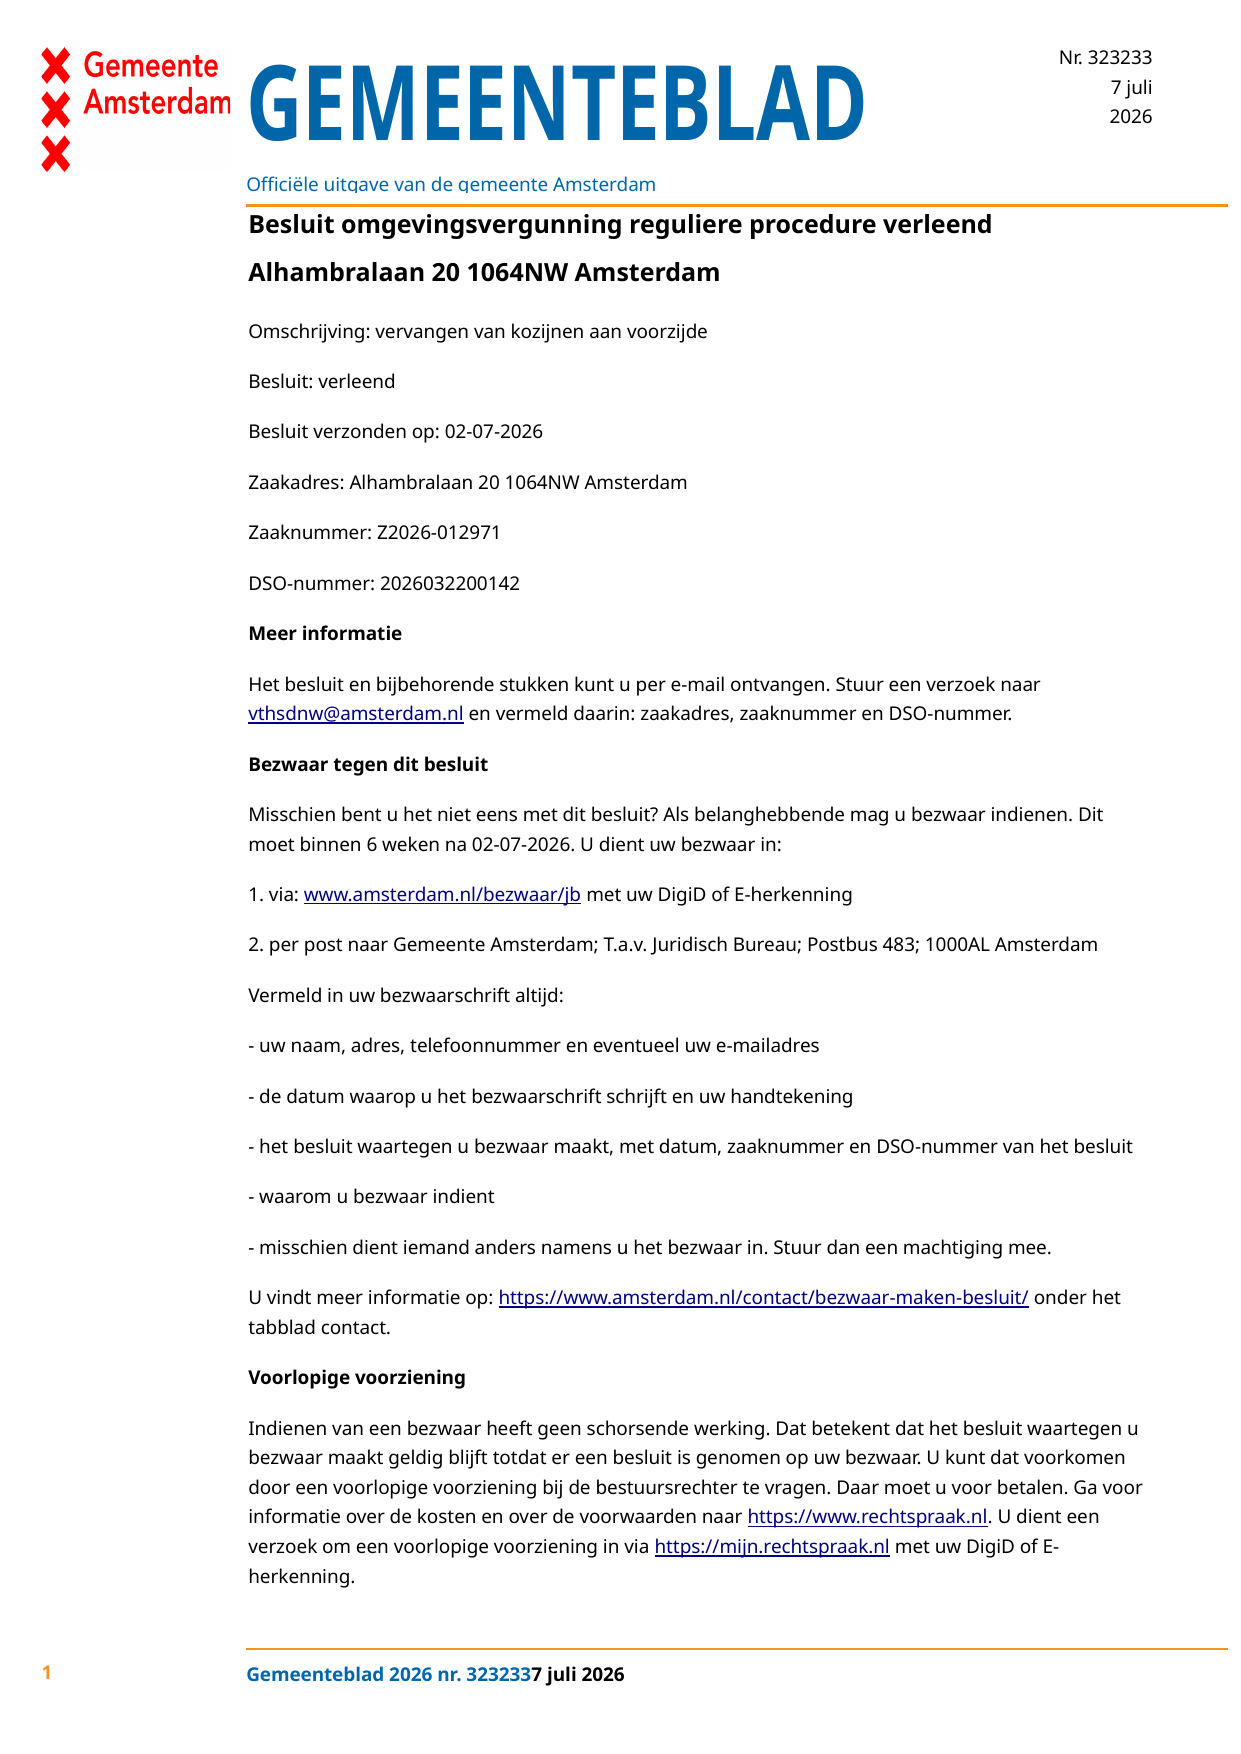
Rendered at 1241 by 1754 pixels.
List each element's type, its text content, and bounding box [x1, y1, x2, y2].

text Besluit verzonden op: 02-07-2026 [248, 419, 1152, 444]
text 2. per post naar Gemeente Amsterdam; T.a.v. Juridisch Bureau; Postbus 483; 1000AL Amsterdam [248, 932, 1152, 957]
text Omschrijving: vervangen van kozijnen aan voorzijde [248, 318, 1152, 344]
text U vindt meer informatie op: https://www.amsterdam.nl/contact/bezwaar-maken-besluit/ onder het tabblad contact. [248, 1284, 1152, 1340]
text Bezwaar tegen dit besluit [248, 751, 1152, 777]
text Besluit omgevingsvergunning reguliere procedure verleend Alhambralaan 20 1064NW Amsterdam [248, 207, 1152, 288]
text - de datum waarop u het bezwaarschrift schrijft en uw handtekening [248, 1083, 1152, 1109]
text Zaakadres: Alhambralaan 20 1064NW Amsterdam [248, 469, 1152, 495]
text - uw naam, adres, telefoonnummer en eventueel uw e-mailadres [248, 1032, 1152, 1058]
text Misschien bent u het niet eens met dit besluit? Als belanghebbende mag u bezwaar indienen. Dit moet binnen 6 weken na 02-07-2026. U dient uw bezwaar in: [248, 801, 1152, 857]
text DSO-nummer: 2026032200142 [248, 570, 1152, 596]
text 1. via: www.amsterdam.nl/bezwaar/jb met uw DigiD of E-herkenning [248, 881, 1152, 907]
picture [41, 47, 231, 172]
text Meer informatie [248, 620, 1152, 646]
text Vermeld in uw bezwaarschrift altijd: [248, 982, 1152, 1008]
text Zaaknummer: Z2026-012971 [248, 519, 1152, 545]
text - het besluit waartegen u bezwaar maakt, met datum, zaaknummer en DSO-nummer van het besluit [248, 1133, 1152, 1159]
text Het besluit en bijbehorende stukken kunt u per e-mail ontvangen. Stuur een verzoek naar vthsdnw@amsterdam.nl en vermeld daarin: zaakadres, zaaknummer en DSO-nummer. [248, 671, 1152, 726]
text - misschien dient iemand anders namens u het bezwaar in. Stuur dan een machtiging mee. [248, 1234, 1152, 1260]
text Voorlopige voorziening [248, 1364, 1152, 1390]
text Indienen van een bezwaar heeft geen schorsende werking. Dat betekent dat het besluit waartegen u bezwaar maakt geldig blijft totdat er een besluit is genomen op uw bezwaar. U kunt dat voorkomen door een voorlopige voorziening bij de bestuursrechter te vragen. Daar moet u voor betalen. Ga voor informatie over de kosten en over de voorwaarden naar https://www.rechtspraak.nl. U dient een verzoek om een voorlopige voorziening in via https://mijn.rechtspraak.nl met uw DigiD of E-herkenning. [248, 1415, 1152, 1589]
text - waarom u bezwaar indient [248, 1184, 1152, 1209]
text Besluit: verleend [248, 368, 1152, 394]
